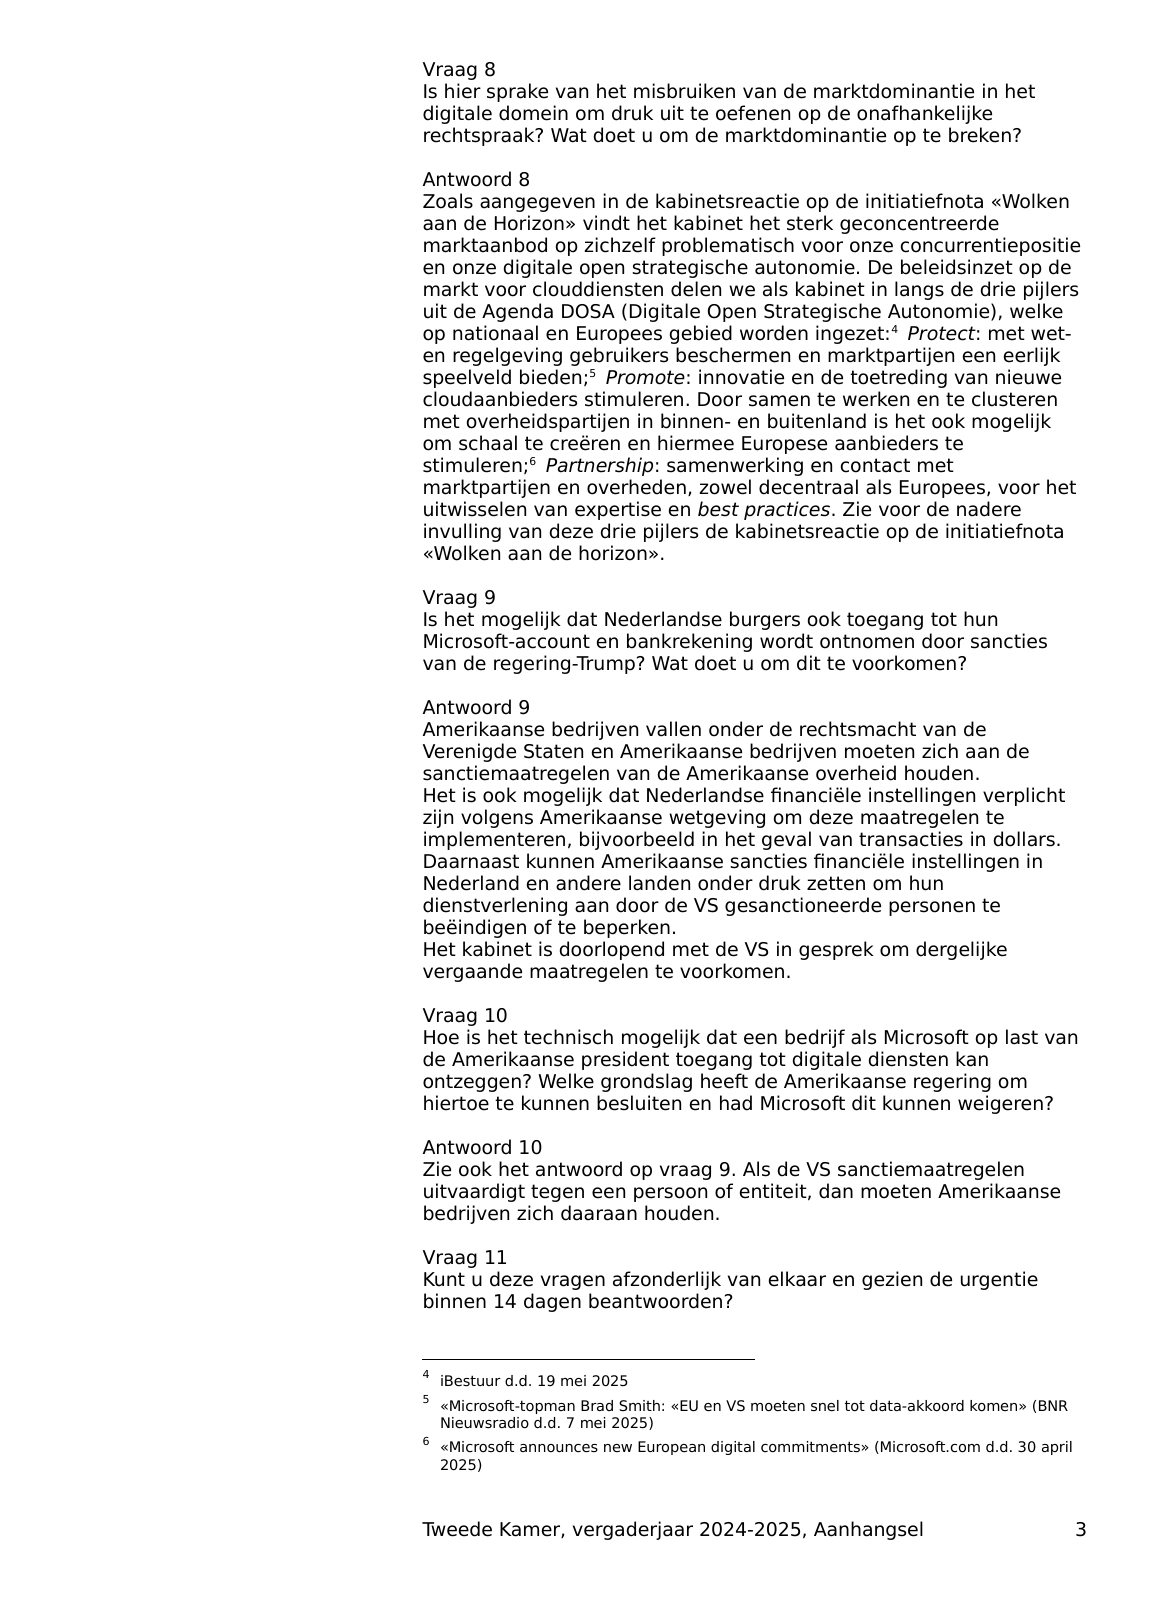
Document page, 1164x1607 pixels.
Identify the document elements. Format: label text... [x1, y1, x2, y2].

text Zoals aangegeven in de kabinetsreactie op de initiatiefnota «Wolken aan de Horizon» vindt het kabinet het sterk geconcentreerde marktaanbod op zichzelf problematisch voor onze concurrentiepositie en onze digitale open strategische autonomie. De beleidsinzet op de markt voor clouddiensten delen we als kabinet in langs de drie pijlers uit de Agenda DOSA (Digitale Open Strategische Autonomie), welke op nationaal en Europees gebied worden ingezet: Protect: met wet- en regelgeving gebruikers beschermen en marktpartijen een eerlijk speelveld bieden; Promote: innovatie en de toetreding van nieuwe cloudaanbieders stimuleren. Door samen te werken en te clusteren met overheidspartijen in binnen- en buitenland is het ook mogelijk om schaal te creëren en hiermee Europese aanbieders te stimuleren; Partnership: samenwerking en contact met marktpartijen en overheden, zowel decentraal als Europees, voor het uitwisselen van expertise en best practices. Zie voor de nadere invulling van deze drie pijlers de kabinetsreactie op de initiatiefnota «Wolken aan de horizon». [422, 191, 1087, 565]
text Is het mogelijk dat Nederlandse burgers ook toegang tot hun Microsoft-account en bankrekening wordt ontnomen door sancties van de regering-Trump? Wat doet u om dit te voorkomen? [422, 609, 1087, 675]
text Antwoord 9 [422, 697, 1087, 719]
text Vraag 11 [422, 1247, 1087, 1269]
text Antwoord 8 [422, 169, 1087, 191]
text Kunt u deze vragen afzonderlijk van elkaar en gezien de urgentie binnen 14 dagen beantwoorden? [422, 1269, 1087, 1313]
text Het is ook mogelijk dat Nederlandse financiële instellingen verplicht zijn volgens Amerikaanse wetgeving om deze maatregelen te implementeren, bijvoorbeeld in het geval van transacties in dollars. Daarnaast kunnen Amerikaanse sancties financiële instellingen in Nederland en andere landen onder druk zetten om hun dienstverlening aan door de VS gesanctioneerde personen te beëindigen of te beperken. [422, 785, 1087, 939]
text Vraag 9 [422, 587, 1087, 609]
text Het kabinet is doorlopend met de VS in gesprek om dergelijke vergaande maatregelen te voorkomen. [422, 939, 1087, 983]
text iBestuur d.d. 19 mei 2025 [422, 1368, 1087, 1391]
text Vraag 10 [422, 1005, 1087, 1027]
text «Microsoft-topman Brad Smith: «EU en VS moeten snel tot data-akkoord komen» (BNR Nieuwsradio d.d. 7 mei 2025) [422, 1393, 1087, 1432]
text Is hier sprake van het misbruiken van de marktdominantie in het digitale domein om druk uit te oefenen op de onafhankelijke rechtspraak? Wat doet u om de marktdominantie op te breken? [422, 81, 1087, 147]
text Antwoord 10 [422, 1137, 1087, 1159]
text Zie ook het antwoord op vraag 9. Als de VS sanctiemaatregelen uitvaardigt tegen een persoon of entiteit, dan moeten Amerikaanse bedrijven zich daaraan houden. [422, 1159, 1087, 1225]
text Hoe is het technisch mogelijk dat een bedrijf als Microsoft op last van de Amerikaanse president toegang tot digitale diensten kan ontzeggen? Welke grondslag heeft de Amerikaanse regering om hiertoe te kunnen besluiten en had Microsoft dit kunnen weigeren? [422, 1027, 1087, 1115]
text Vraag 8 [422, 59, 1087, 81]
text Amerikaanse bedrijven vallen onder de rechtsmacht van de Verenigde Staten en Amerikaanse bedrijven moeten zich aan de sanctiemaatregelen van de Amerikaanse overheid houden. [422, 719, 1087, 785]
text «Microsoft announces new European digital commitments» (Microsoft.com d.d. 30 april 2025) [422, 1435, 1087, 1474]
